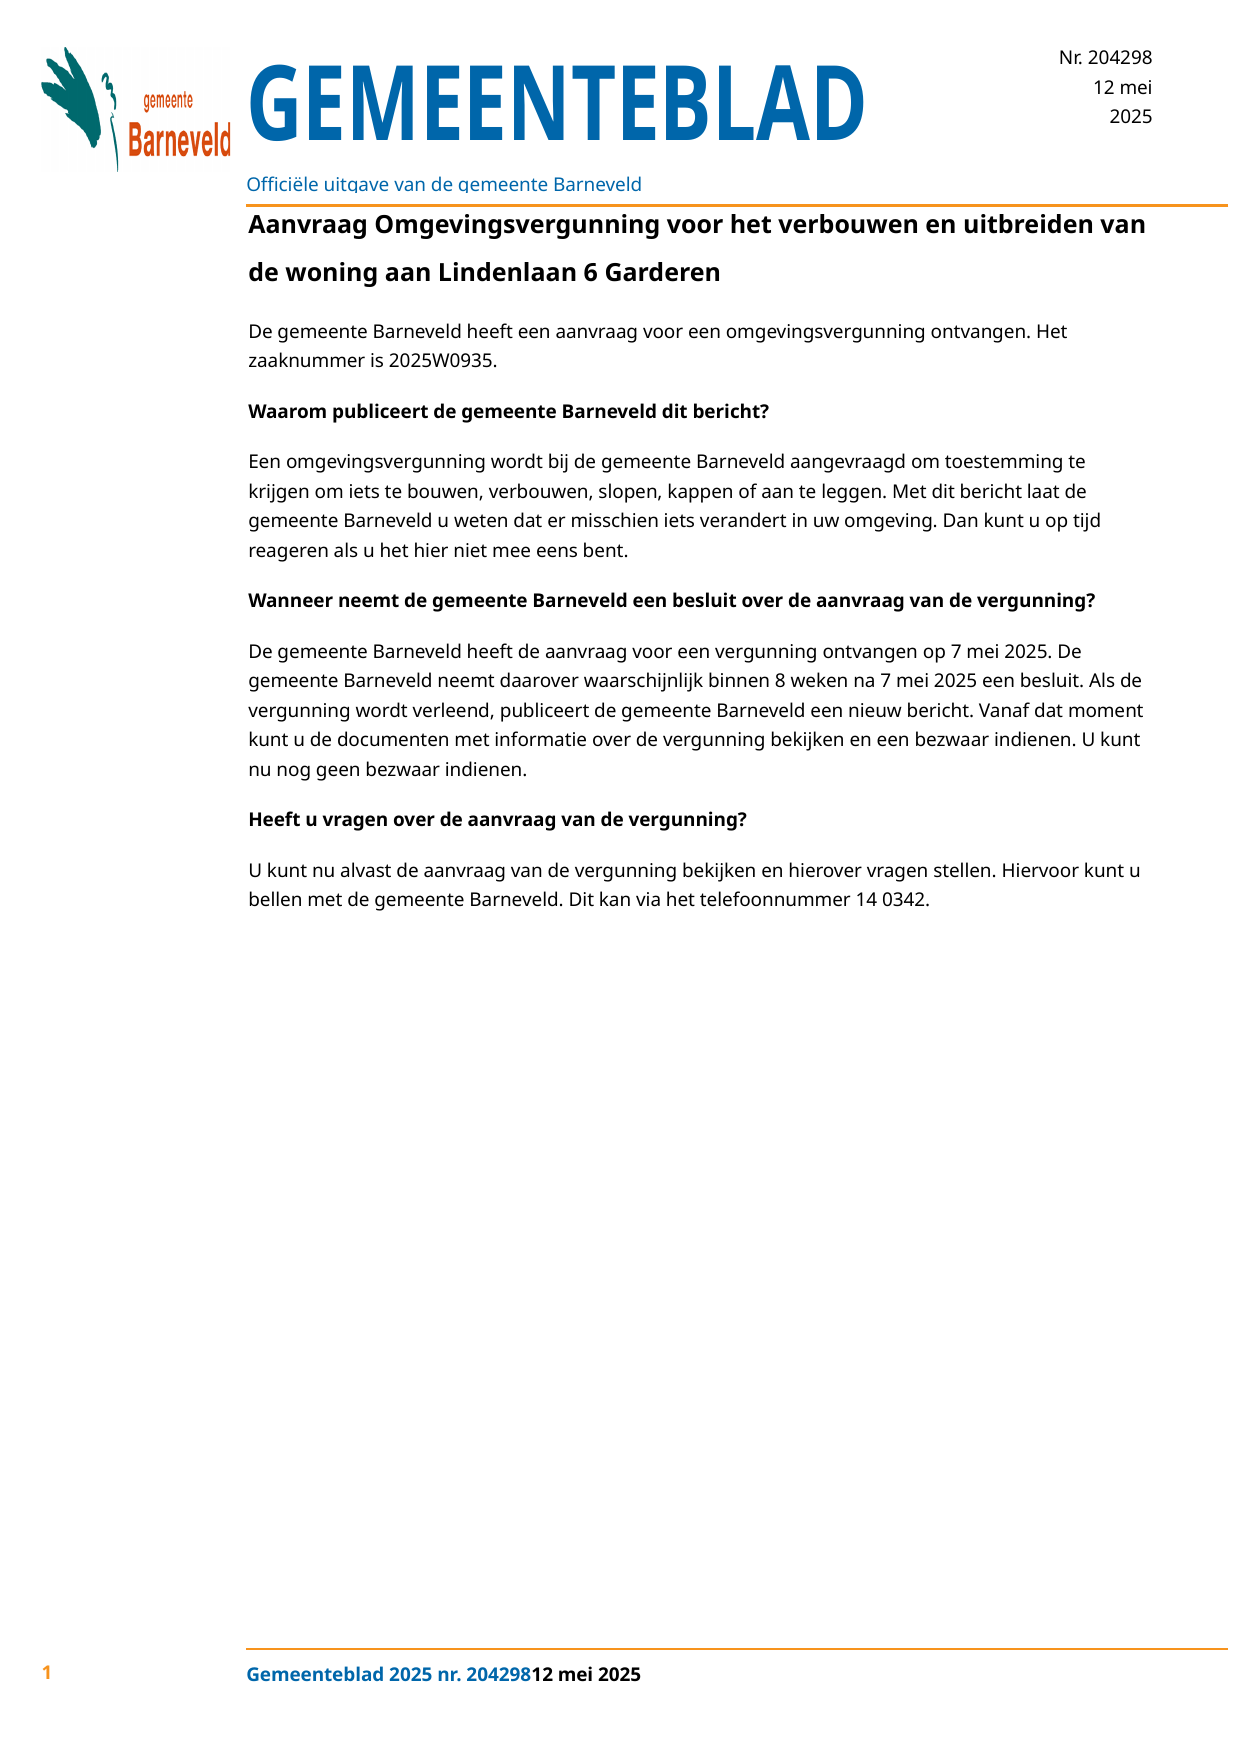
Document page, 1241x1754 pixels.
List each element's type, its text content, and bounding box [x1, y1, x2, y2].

text U kunt nu alvast de aanvraag van de vergunning bekijken en hierover vragen stellen. Hiervoor kunt u bellen met de gemeente Barneveld. Dit kan via het telefoonnummer 14 0342. [248, 857, 1152, 912]
text Wanneer neemt de gemeente Barneveld een besluit over de aanvraag van de vergunning? [248, 587, 1152, 613]
picture [41, 47, 231, 172]
text Heeft u vragen over de aanvraag van de vergunning? [248, 807, 1152, 832]
text Waarom publiceert de gemeente Barneveld dit bericht? [248, 398, 1152, 424]
text De gemeente Barneveld heeft de aanvraag voor een vergunning ontvangen op 7 mei 2025. De gemeente Barneveld neemt daarover waarschijnlijk binnen 8 weken na 7 mei 2025 een besluit. Als de vergunning wordt verleend, publiceert de gemeente Barneveld een nieuw bericht. Vanaf dat moment kunt u de documenten met informatie over de vergunning bekijken en een bezwaar indienen. U kunt nu nog geen bezwaar indienen. [248, 638, 1152, 782]
text De gemeente Barneveld heeft een aanvraag voor een omgevingsvergunning ontvangen. Het zaaknummer is 2025W0935. [248, 318, 1152, 373]
text Een omgevingsvergunning wordt bij de gemeente Barneveld aangevraagd om toestemming te krijgen om iets te bouwen, verbouwen, slopen, kappen of aan te leggen. Met dit bericht laat de gemeente Barneveld u weten dat er misschien iets verandert in uw omgeving. Dan kunt u op tijd reageren als u het hier niet mee eens bent. [248, 448, 1152, 563]
text Aanvraag Omgevingsvergunning voor het verbouwen en uitbreiden van de woning aan Lindenlaan 6 Garderen [248, 207, 1152, 288]
